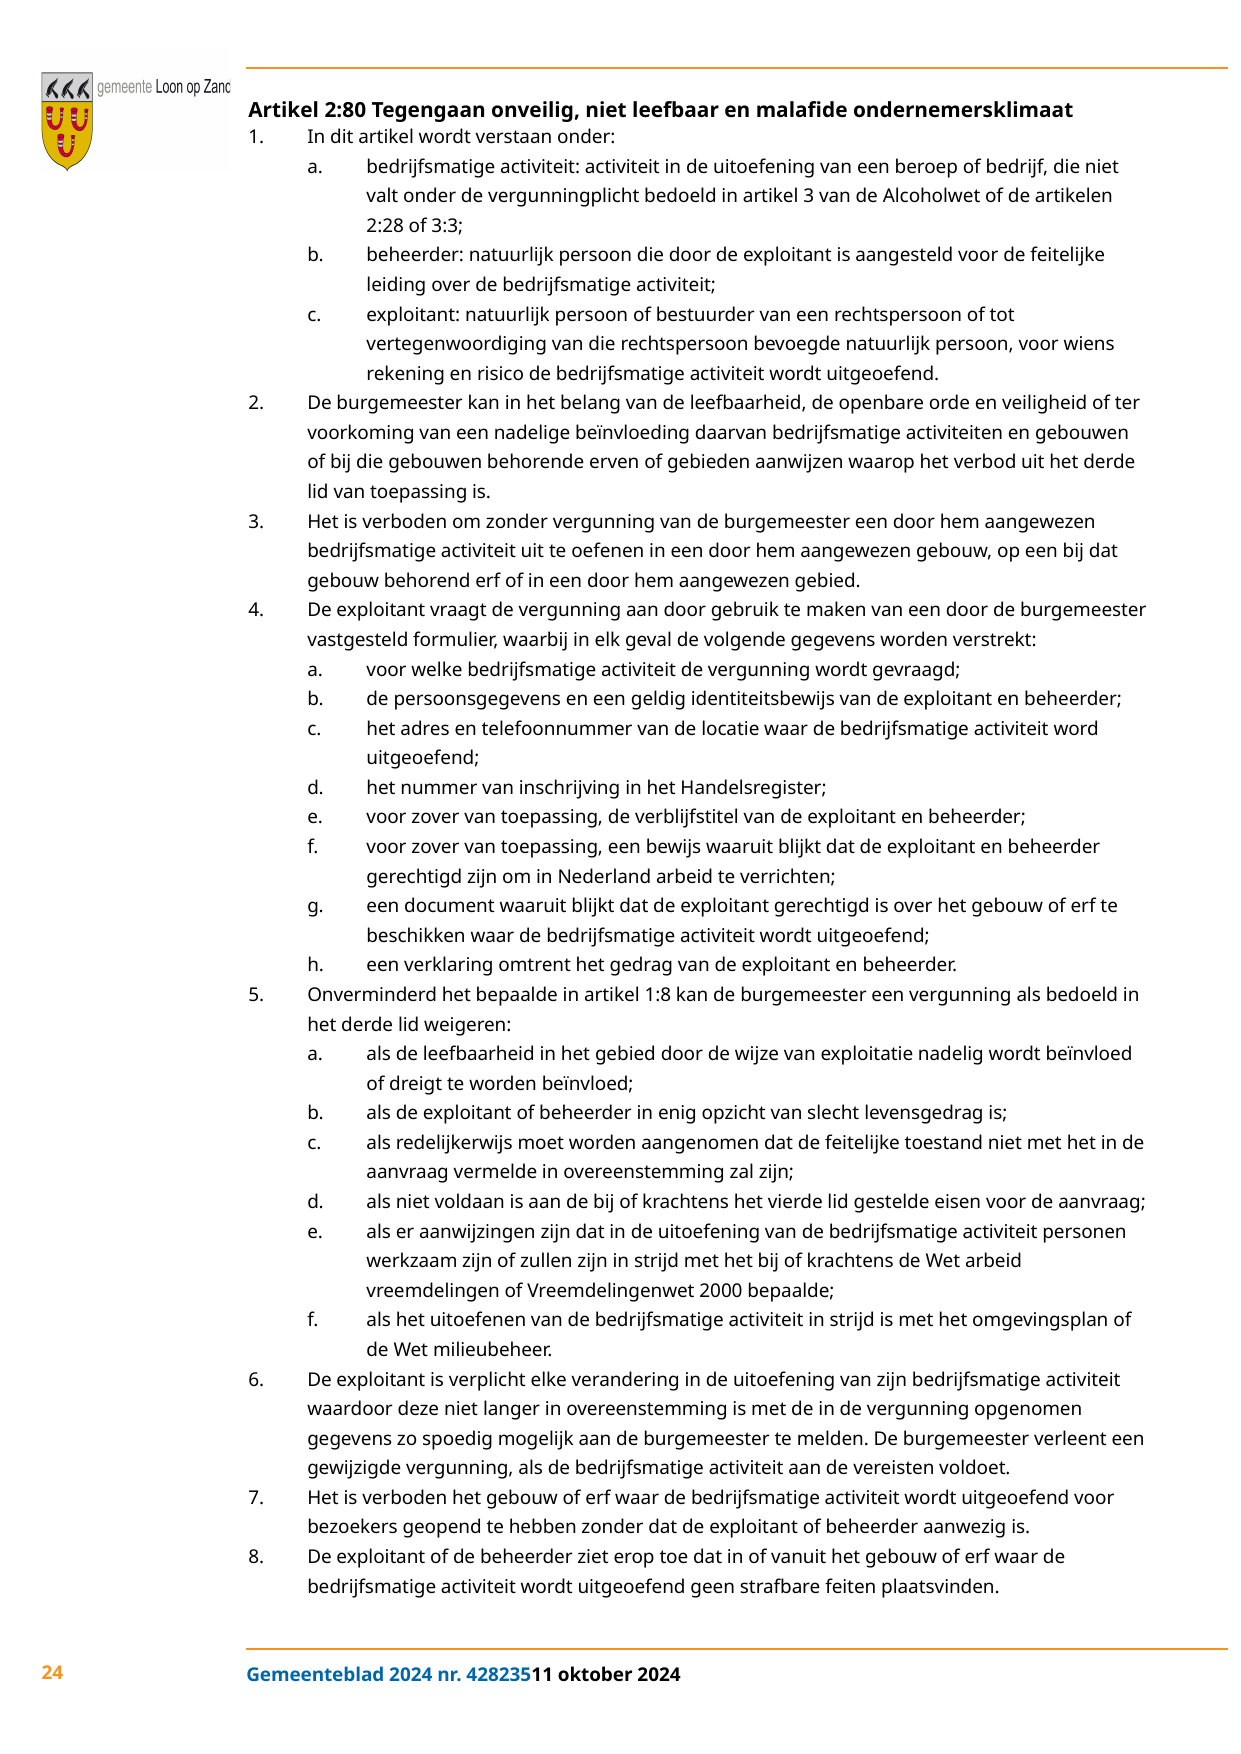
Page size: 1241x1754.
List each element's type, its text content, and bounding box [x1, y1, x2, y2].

list als het uitoefenen van de bedrijfsmatige activiteit in strijd is met het omgevingsplan of de Wet milieubeheer. [307, 1307, 1152, 1362]
list voor zover van toepassing, een bewijs waaruit blijkt dat de exploitant en beheerder gerechtigd zijn om in Nederland arbeid te verrichten; [307, 833, 1152, 888]
list een verklaring omtrent het gedrag van de exploitant en beheerder. [307, 952, 1152, 977]
list In dit artikel wordt verstaan onder: [248, 123, 1152, 149]
text Artikel 2:80 Tegengaan onveilig, niet leefbaar en malafide ondernemersklimaat [248, 95, 1152, 123]
picture [41, 47, 231, 172]
list als de exploitant of beheerder in enig opzicht van slecht levensgedrag is; [307, 1099, 1152, 1125]
list het nummer van inschrijving in het Handelsregister; [307, 774, 1152, 800]
list als de leefbaarheid in het gebied door de wijze van exploitatie nadelig wordt beïnvloed of dreigt te worden beïnvloed; [307, 1040, 1152, 1096]
list De exploitant is verplicht elke verandering in de uitoefening van zijn bedrijfsmatige activiteit waardoor deze niet langer in overeenstemming is met de in de vergunning opgenomen gegevens zo spoedig mogelijk aan de burgemeester te melden. De burgemeester verleent een gewijzigde vergunning, als de bedrijfsmatige activiteit aan de vereisten voldoet. [248, 1366, 1152, 1480]
list Onverminderd het bepaalde in artikel 1:8 kan de burgemeester een vergunning als bedoeld in het derde lid weigeren: [248, 981, 1152, 1036]
list Het is verboden om zonder vergunning van de burgemeester een door hem aangewezen bedrijfsmatige activiteit uit te oefenen in een door hem aangewezen gebouw, op een bij dat gebouw behorend erf of in een door hem aangewezen gebied. [248, 508, 1152, 593]
list voor welke bedrijfsmatige activiteit de vergunning wordt gevraagd; [307, 656, 1152, 681]
list De exploitant vraagt de vergunning aan door gebruik te maken van een door de burgemeester vastgesteld formulier, waarbij in elk geval de volgende gegevens worden verstrekt: [248, 597, 1152, 652]
list voor zover van toepassing, de verblijfstitel van de exploitant en beheerder; [307, 804, 1152, 829]
list een document waaruit blijkt dat de exploitant gerechtigd is over het gebouw of erf te beschikken waar de bedrijfsmatige activiteit wordt uitgeoefend; [307, 892, 1152, 948]
list De burgemeester kan in het belang van de leefbaarheid, de openbare orde en veiligheid of ter voorkoming van een nadelige beïnvloeding daarvan bedrijfsmatige activiteiten en gebouwen of bij die gebouwen behorende erven of gebieden aanwijzen waarop het verbod uit het derde lid van toepassing is. [248, 389, 1152, 504]
list als er aanwijzingen zijn dat in de uitoefening van de bedrijfsmatige activiteit personen werkzaam zijn of zullen zijn in strijd met het bij of krachtens de Wet arbeid vreemdelingen of Vreemdelingenwet 2000 bepaalde; [307, 1218, 1152, 1303]
list beheerder: natuurlijk persoon die door de exploitant is aangesteld voor de feitelijke leiding over de bedrijfsmatige activiteit; [307, 242, 1152, 297]
list bedrijfsmatige activiteit: activiteit in de uitoefening van een beroep of bedrijf, die niet valt onder de vergunningplicht bedoeld in artikel 3 van de Alcoholwet of de artikelen 2:28 of 3:3; [307, 153, 1152, 238]
list als niet voldaan is aan de bij of krachtens het vierde lid gestelde eisen voor de aanvraag; [307, 1188, 1152, 1214]
list het adres en telefoonnummer van de locatie waar de bedrijfsmatige activiteit word uitgeoefend; [307, 715, 1152, 770]
list Het is verboden het gebouw of erf waar de bedrijfsmatige activiteit wordt uitgeoefend voor bezoekers geopend te hebben zonder dat de exploitant of beheerder aanwezig is. [248, 1484, 1152, 1539]
list exploitant: natuurlijk persoon of bestuurder van een rechtspersoon of tot vertegenwoordiging van die rechtspersoon bevoegde natuurlijk persoon, voor wiens rekening en risico de bedrijfsmatige activiteit wordt uitgeoefend. [307, 301, 1152, 386]
list als redelijkerwijs moet worden aangenomen dat de feitelijke toestand niet met het in de aanvraag vermelde in overeenstemming zal zijn; [307, 1129, 1152, 1184]
list De exploitant of de beheerder ziet erop toe dat in of vanuit het gebouw of erf waar de bedrijfsmatige activiteit wordt uitgeoefend geen strafbare feiten plaatsvinden. [248, 1543, 1152, 1598]
list de persoonsgegevens en een geldig identiteitsbewijs van de exploitant en beheerder; [307, 685, 1152, 711]
